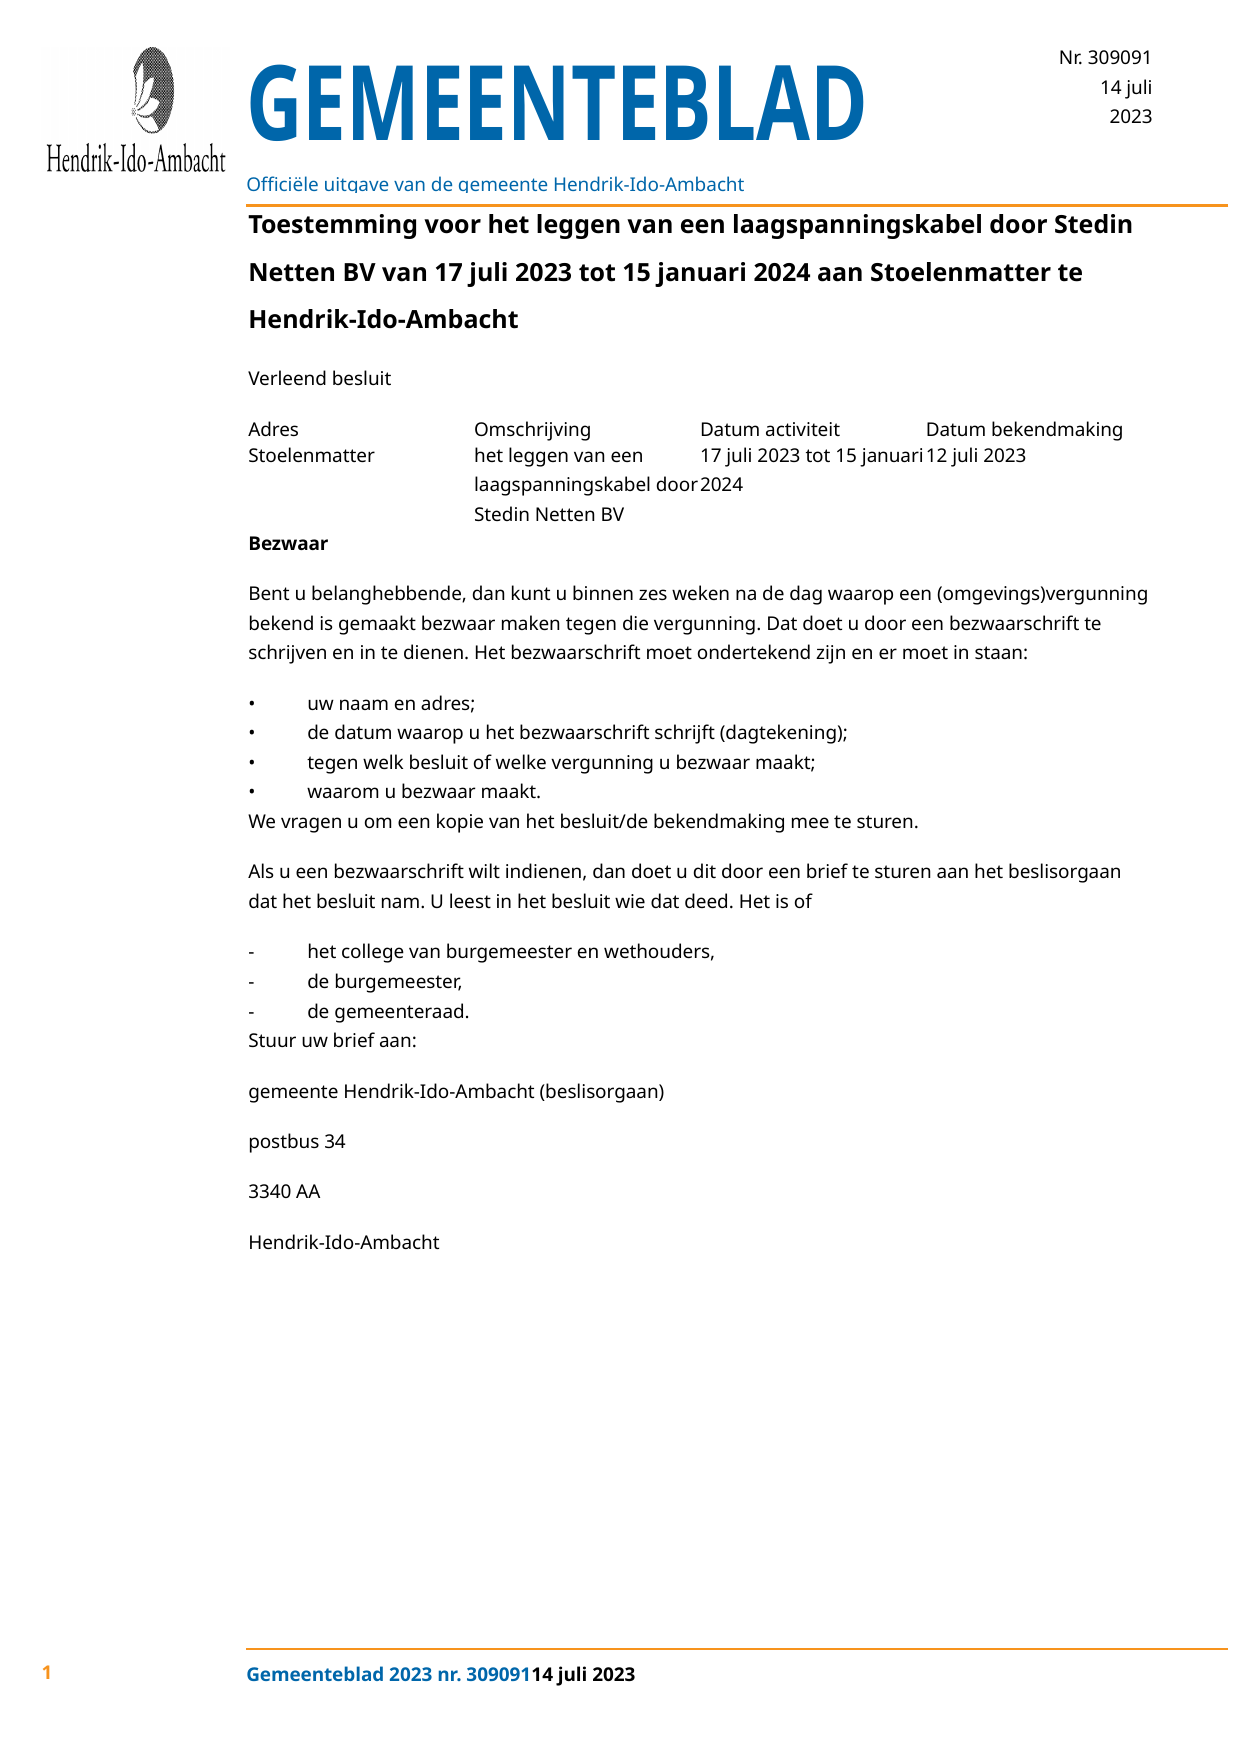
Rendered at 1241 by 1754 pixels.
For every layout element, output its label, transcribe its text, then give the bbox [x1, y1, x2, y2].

table_cell 17 juli 2023 tot 15 januari 2024 [700, 442, 926, 527]
text Toestemming voor het leggen van een laagspanningskabel door Stedin Netten BV van 17 juli 2023 tot 15 januari 2024 aan Stoelenmatter te Hendrik-Ido-Ambacht [248, 207, 1152, 336]
text Verleend besluit [248, 366, 1152, 391]
list uw naam en adres; [248, 690, 1152, 716]
text Bezwaar [248, 530, 1152, 556]
table_cell 12 juli 2023 [926, 442, 1152, 527]
text Hendrik-Ido-Ambacht [248, 1229, 1152, 1255]
list de datum waarop u het bezwaarschrift schrijft (dagtekening); [248, 719, 1152, 745]
picture [41, 47, 231, 172]
text 3340 AA [248, 1179, 1152, 1204]
text gemeente Hendrik-Ido-Ambacht (beslisorgaan) [248, 1078, 1152, 1103]
list de burgemeester, [248, 968, 1152, 994]
text Bent u belanghebbende, dan kunt u binnen zes weken na de dag waarop een (omgevings)vergunning bekend is gemaakt bezwaar maken tegen die vergunning. Dat doet u door een bezwaarschrift te schrijven en in te dienen. Het bezwaarschrift moet ondertekend zijn en er moet in staan: [248, 580, 1152, 665]
table_cell Stoelenmatter [248, 442, 474, 527]
list tegen welk besluit of welke vergunning u bezwaar maakt; [248, 749, 1152, 775]
text Als u een bezwaarschrift wilt indienen, dan doet u dit door een brief te sturen aan het beslisorgaan dat het besluit nam. U leest in het besluit wie dat deed. Het is of [248, 859, 1152, 914]
text We vragen u om een kopie van het besluit/de bekendmaking mee te sturen. [248, 808, 1152, 834]
text postbus 34 [248, 1128, 1152, 1154]
list de gemeenteraad. [248, 998, 1152, 1023]
table_header Adres [248, 416, 474, 442]
text Stuur uw brief aan: [248, 1027, 1152, 1053]
table_header Datum bekendmaking [926, 416, 1152, 442]
table_cell het leggen van een laagspanningskabel door Stedin Netten BV [474, 442, 700, 527]
table_header Omschrijving [474, 416, 700, 442]
list het college van burgemeester en wethouders, [248, 939, 1152, 964]
list waarom u bezwaar maakt. [248, 779, 1152, 804]
table_header Datum activiteit [700, 416, 926, 442]
